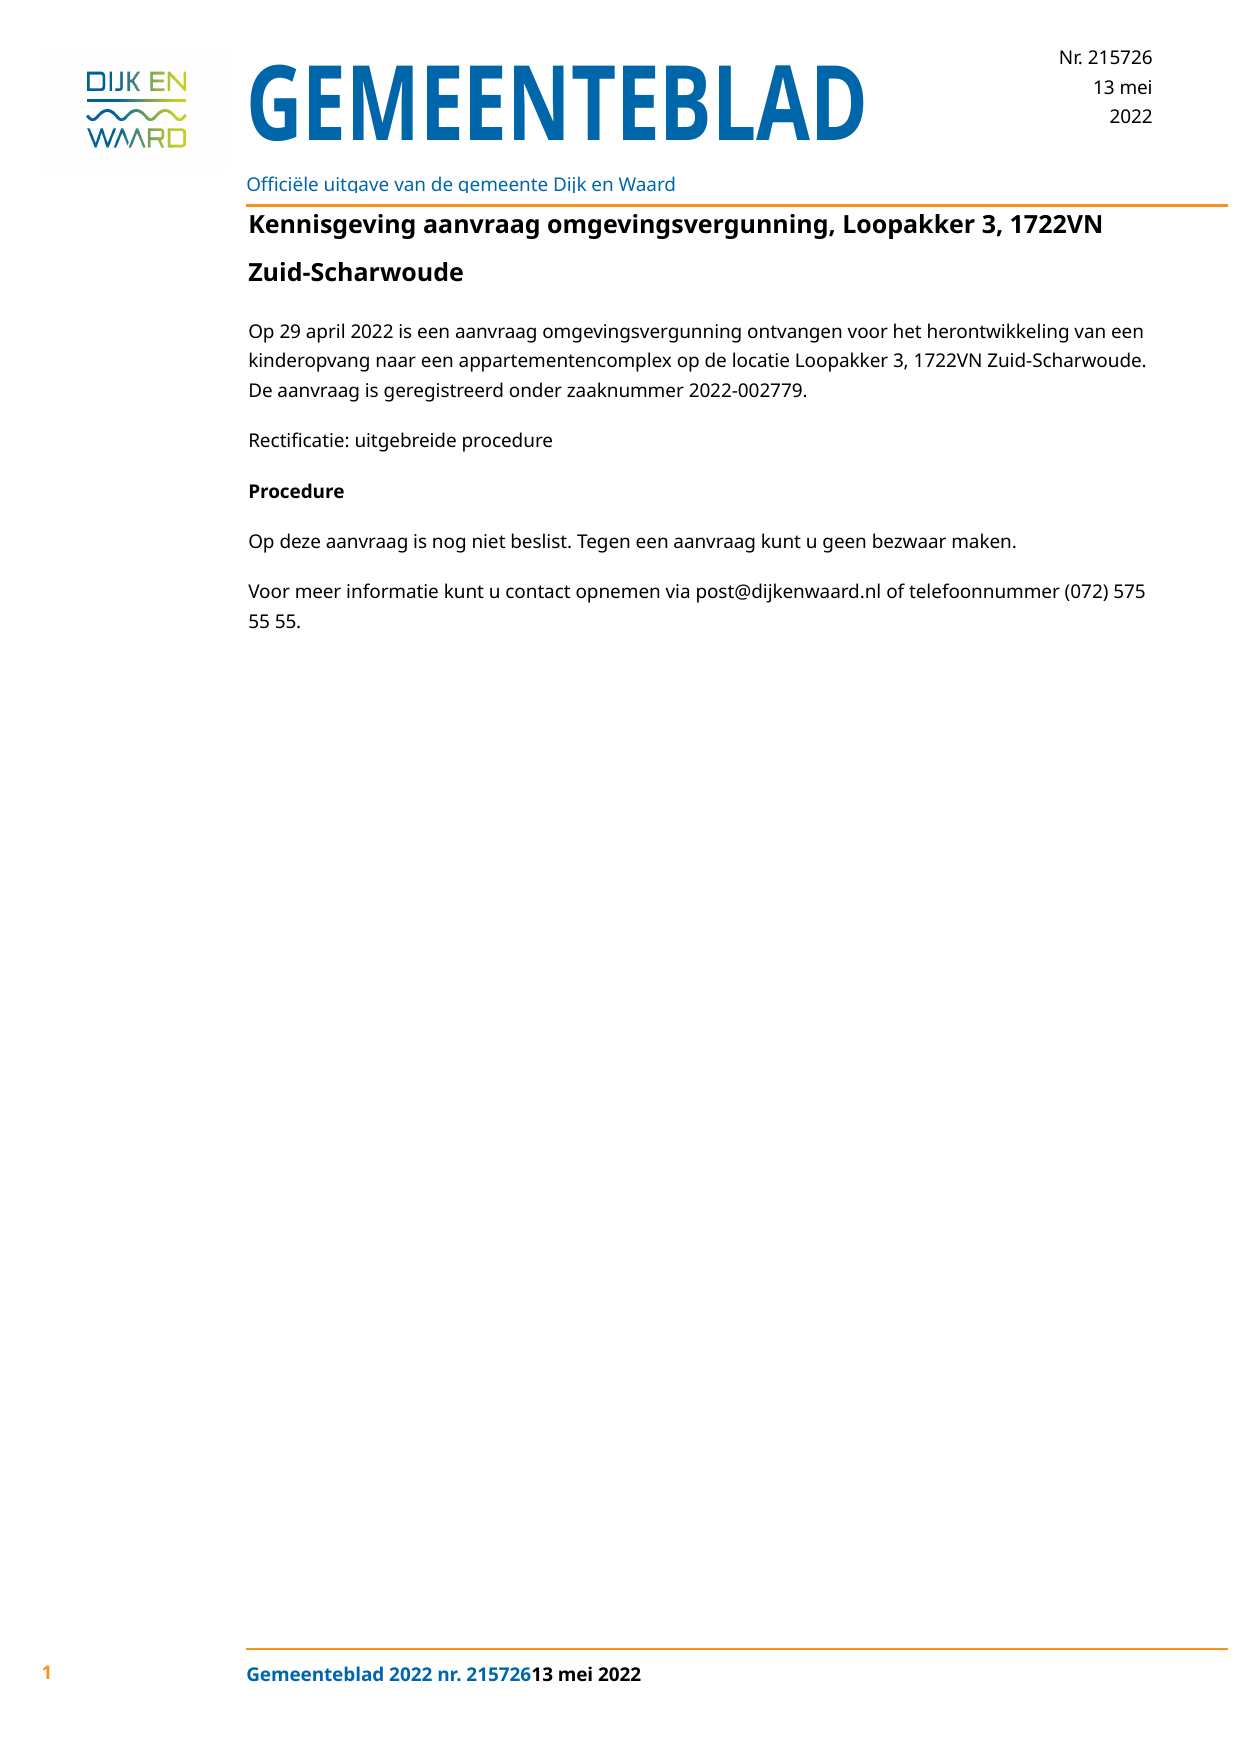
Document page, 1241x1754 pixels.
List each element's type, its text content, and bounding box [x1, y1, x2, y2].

text Op deze aanvraag is nog niet beslist. Tegen een aanvraag kunt u geen bezwaar maken. [248, 528, 1152, 554]
text Rectificatie: uitgebreide procedure [248, 427, 1152, 453]
text Kennisgeving aanvraag omgevingsvergunning, Loopakker 3, 1722VN Zuid-Scharwoude [248, 207, 1152, 288]
text Op 29 april 2022 is een aanvraag omgevingsvergunning ontvangen voor het herontwikkeling van een kinderopvang naar een appartementencomplex op de locatie Loopakker 3, 1722VN Zuid-Scharwoude. De aanvraag is geregistreerd onder zaaknummer 2022-002779. [248, 318, 1152, 403]
text Voor meer informatie kunt u contact opnemen via post@dijkenwaard.nl of telefoonnummer (072) 575 55 55. [248, 579, 1152, 634]
picture [41, 47, 231, 172]
text Procedure [248, 478, 1152, 504]
